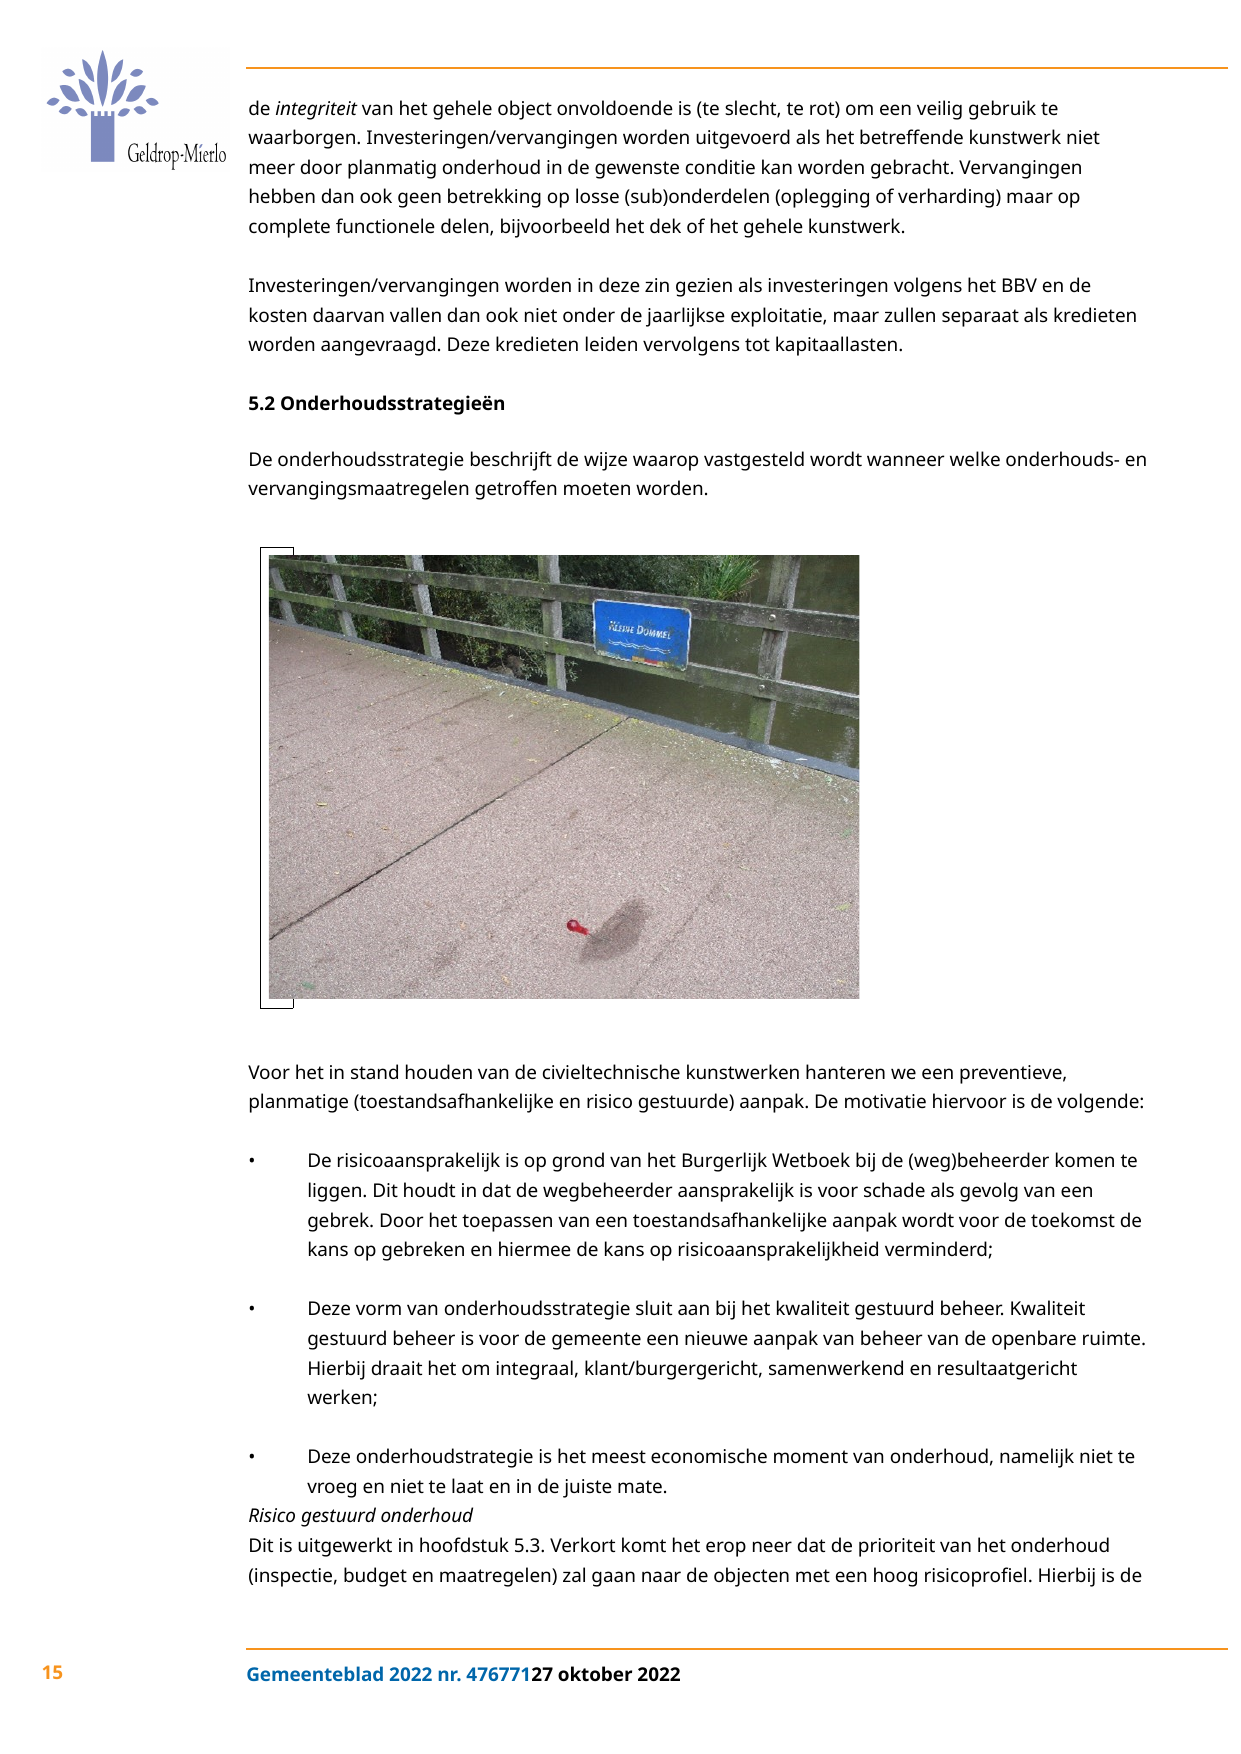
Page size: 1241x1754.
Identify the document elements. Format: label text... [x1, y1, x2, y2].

picture [41, 47, 231, 172]
text Investeringen/vervangingen worden in deze zin gezien als investeringen volgens het BBV en de kosten daarvan vallen dan ook niet onder de jaarlijkse exploitatie, maar zullen separaat als kredieten worden aangevraagd. Deze kredieten leiden vervolgens tot kapitaallasten. [248, 272, 1152, 357]
text de integriteit van het gehele object onvoldoende is (te slecht, te rot) om een veilig gebruik te waarborgen. Investeringen/vervangingen worden uitgevoerd als het betreffende kunstwerk niet meer door planmatig onderhoud in de gewenste conditie kan worden gebracht. Vervangingen hebben dan ook geen betrekking op losse (sub)onderdelen (oplegging of verharding) maar op complete functionele delen, bijvoorbeeld het dek of het gehele kunstwerk. [248, 95, 1152, 239]
text De onderhoudsstrategie beschrijft de wijze waarop vastgesteld wordt wanneer welke onderhouds- en vervangingsmaatregelen getroffen moeten worden. [248, 446, 1152, 501]
text Voor het in stand houden van de civieltechnische kunstwerken hanteren we een preventieve, planmatige (toestandsafhankelijke en risico gestuurde) aanpak. De motivatie hiervoor is de volgende: [248, 1059, 1152, 1114]
text 5.2 Onderhoudsstrategieën [248, 391, 1152, 416]
text Dit is uitgewerkt in hoofdstuk 5.3. Verkort komt het erop neer dat de prioriteit van het onderhoud (inspectie, budget en maatregelen) zal gaan naar de objecten met een hoog risicoprofiel. Hierbij is de [248, 1532, 1152, 1588]
list Deze vorm van onderhoudsstrategie sluit aan bij het kwaliteit gestuurd beheer. Kwaliteit gestuurd beheer is voor de gemeente een nieuwe aanpak van beheer van de openbare ruimte. Hierbij draait het om integraal, klant/burgergericht, samenwerkend en resultaatgericht werken; [248, 1296, 1152, 1410]
list Deze onderhoudstrategie is het meest economische moment van onderhoud, namelijk niet te vroeg en niet te laat en in de juiste mate. [248, 1443, 1152, 1499]
list De risicoaansprakelijk is op grond van het Burgerlijk Wetboek bij de (weg)beheerder komen te liggen. Dit houdt in dat de wegbeheerder aansprakelijk is voor schade als gevolg van een gebrek. Door het toepassen van een toestandsafhankelijke aanpak wordt voor de toekomst de kans op gebreken en hiermee de kans op risicoaansprakelijkheid verminderd; [248, 1148, 1152, 1262]
text Risico gestuurd onderhoud [248, 1503, 1152, 1528]
picture [268, 555, 860, 999]
